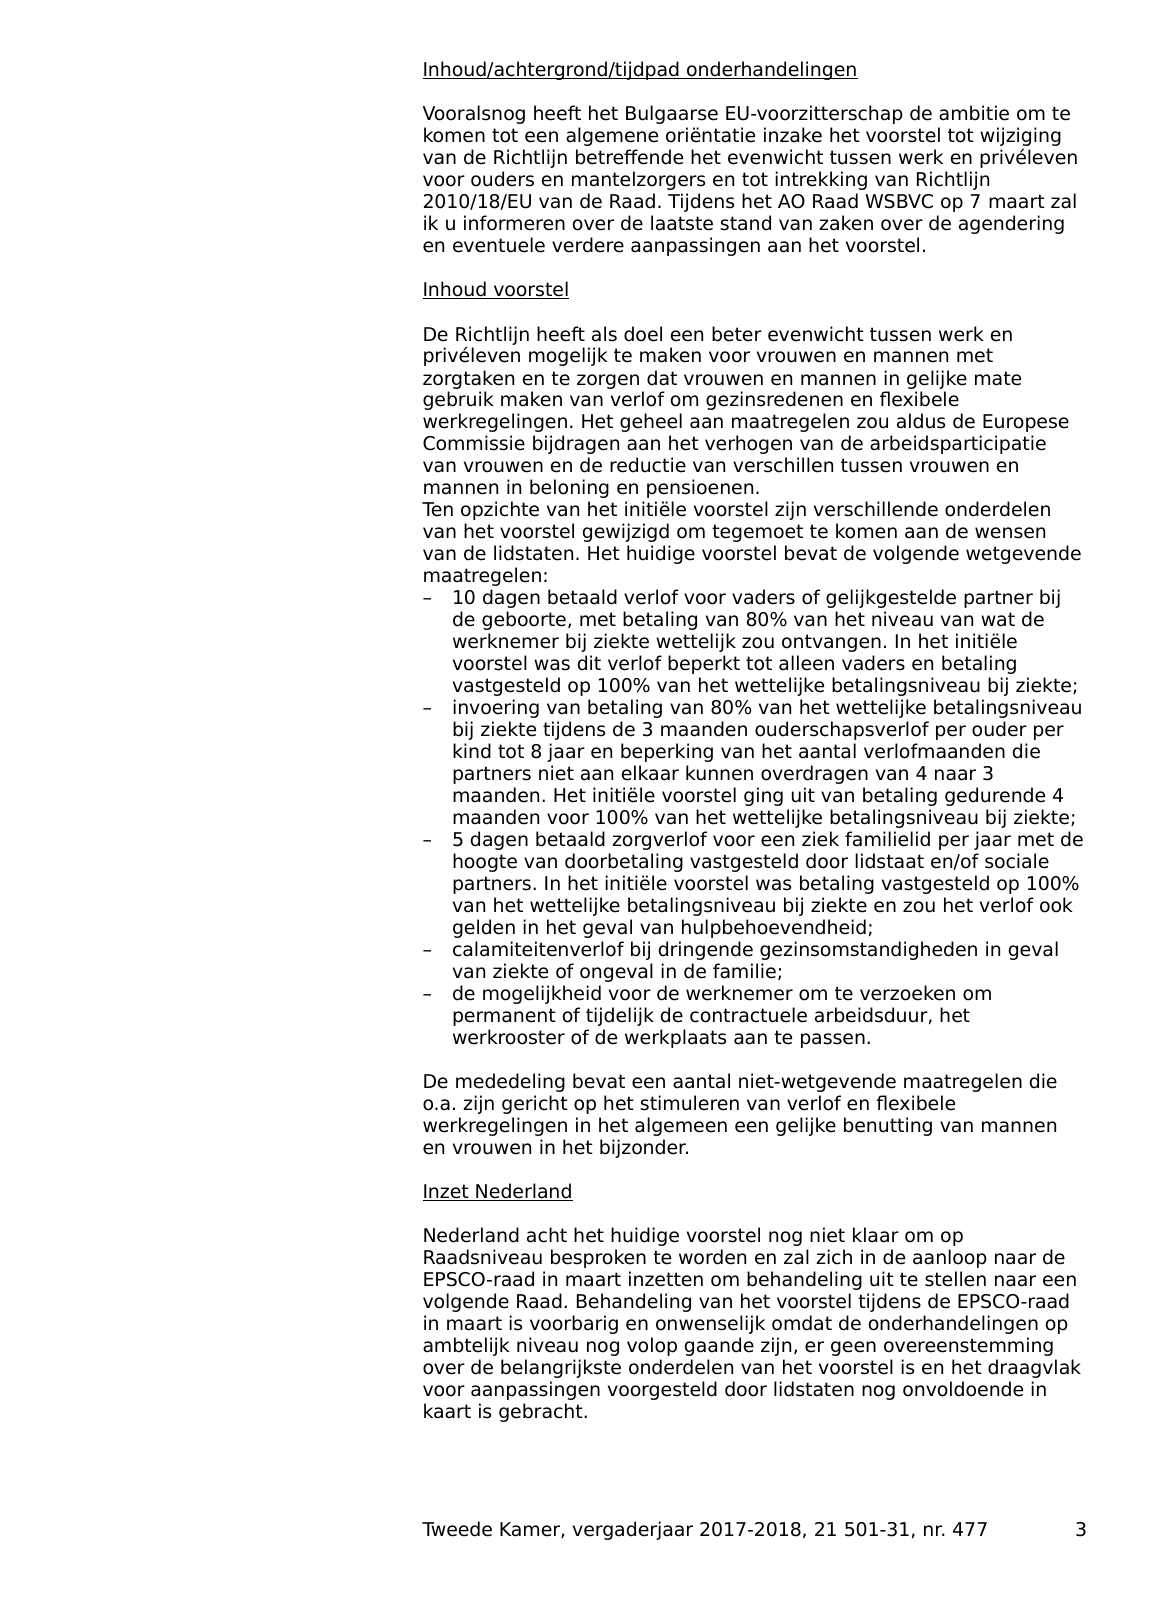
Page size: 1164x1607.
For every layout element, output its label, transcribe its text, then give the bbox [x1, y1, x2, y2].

text – 5 dagen betaald zorgverlof voor een ziek familielid per jaar met de hoogte van doorbetaling vastgesteld door lidstaat en/of sociale partners. In het initiële voorstel was betaling vastgesteld op 100% van het wettelijke betalingsniveau bij ziekte en zou het verlof ook gelden in het geval van hulpbehoevendheid; [422, 829, 1087, 939]
text De Richtlijn heeft als doel een beter evenwicht tussen werk en privéleven mogelijk te maken voor vrouwen en mannen met zorgtaken en te zorgen dat vrouwen en mannen in gelijke mate gebruik maken van verlof om gezinsredenen en flexibele werkregelingen. Het geheel aan maatregelen zou aldus de Europese Commissie bijdragen aan het verhogen van de arbeidsparticipatie van vrouwen en de reductie van verschillen tussen vrouwen en mannen in beloning en pensioenen. [422, 323, 1087, 499]
text – calamiteitenverlof bij dringende gezinsomstandigheden in geval van ziekte of ongeval in de familie; [422, 939, 1087, 983]
text Nederland acht het huidige voorstel nog niet klaar om op Raadsniveau besproken te worden en zal zich in de aanloop naar de EPSCO-raad in maart inzetten om behandeling uit te stellen naar een volgende Raad. Behandeling van het voorstel tijdens de EPSCO-raad in maart is voorbarig en onwenselijk omdat de onderhandelingen op ambtelijk niveau nog volop gaande zijn, er geen overeenstemming over de belangrijkste onderdelen van het voorstel is en het draagvlak voor aanpassingen voorgesteld door lidstaten nog onvoldoende in kaart is gebracht. [422, 1225, 1087, 1423]
text – de mogelijkheid voor de werknemer om te verzoeken om permanent of tijdelijk de contractuele arbeidsduur, het werkrooster of de werkplaats aan te passen. [422, 983, 1087, 1049]
text Vooralsnog heeft het Bulgaarse EU-voorzitterschap de ambitie om te komen tot een algemene oriëntatie inzake het voorstel tot wijziging van de Richtlijn betreffende het evenwicht tussen werk en privéleven voor ouders en mantelzorgers en tot intrekking van Richtlijn 2010/18/EU van de Raad. Tijdens het AO Raad WSBVC op 7 maart zal ik u informeren over de laatste stand van zaken over de agendering en eventuele verdere aanpassingen aan het voorstel. [422, 103, 1087, 257]
subtitle Inhoud/achtergrond/tijdpad onderhandelingen [422, 59, 1087, 81]
text Ten opzichte van het initiële voorstel zijn verschillende onderdelen van het voorstel gewijzigd om tegemoet te komen aan de wensen van de lidstaten. Het huidige voorstel bevat de volgende wetgevende maatregelen: [422, 499, 1087, 587]
text – invoering van betaling van 80% van het wettelijke betalingsniveau bij ziekte tijdens de 3 maanden ouderschapsverlof per ouder per kind tot 8 jaar en beperking van het aantal verlofmaanden die partners niet aan elkaar kunnen overdragen van 4 naar 3 maanden. Het initiële voorstel ging uit van betaling gedurende 4 maanden voor 100% van het wettelijke betalingsniveau bij ziekte; [422, 697, 1087, 829]
text – 10 dagen betaald verlof voor vaders of gelijkgestelde partner bij de geboorte, met betaling van 80% van het niveau van wat de werknemer bij ziekte wettelijk zou ontvangen. In het initiële voorstel was dit verlof beperkt tot alleen vaders en betaling vastgesteld op 100% van het wettelijke betalingsniveau bij ziekte; [422, 587, 1087, 697]
text De mededeling bevat een aantal niet-wetgevende maatregelen die o.a. zijn gericht op het stimuleren van verlof en flexibele werkregelingen in het algemeen een gelijke benutting van mannen en vrouwen in het bijzonder. [422, 1071, 1087, 1159]
subtitle Inhoud voorstel [422, 279, 1087, 301]
subtitle Inzet Nederland [422, 1181, 1087, 1203]
